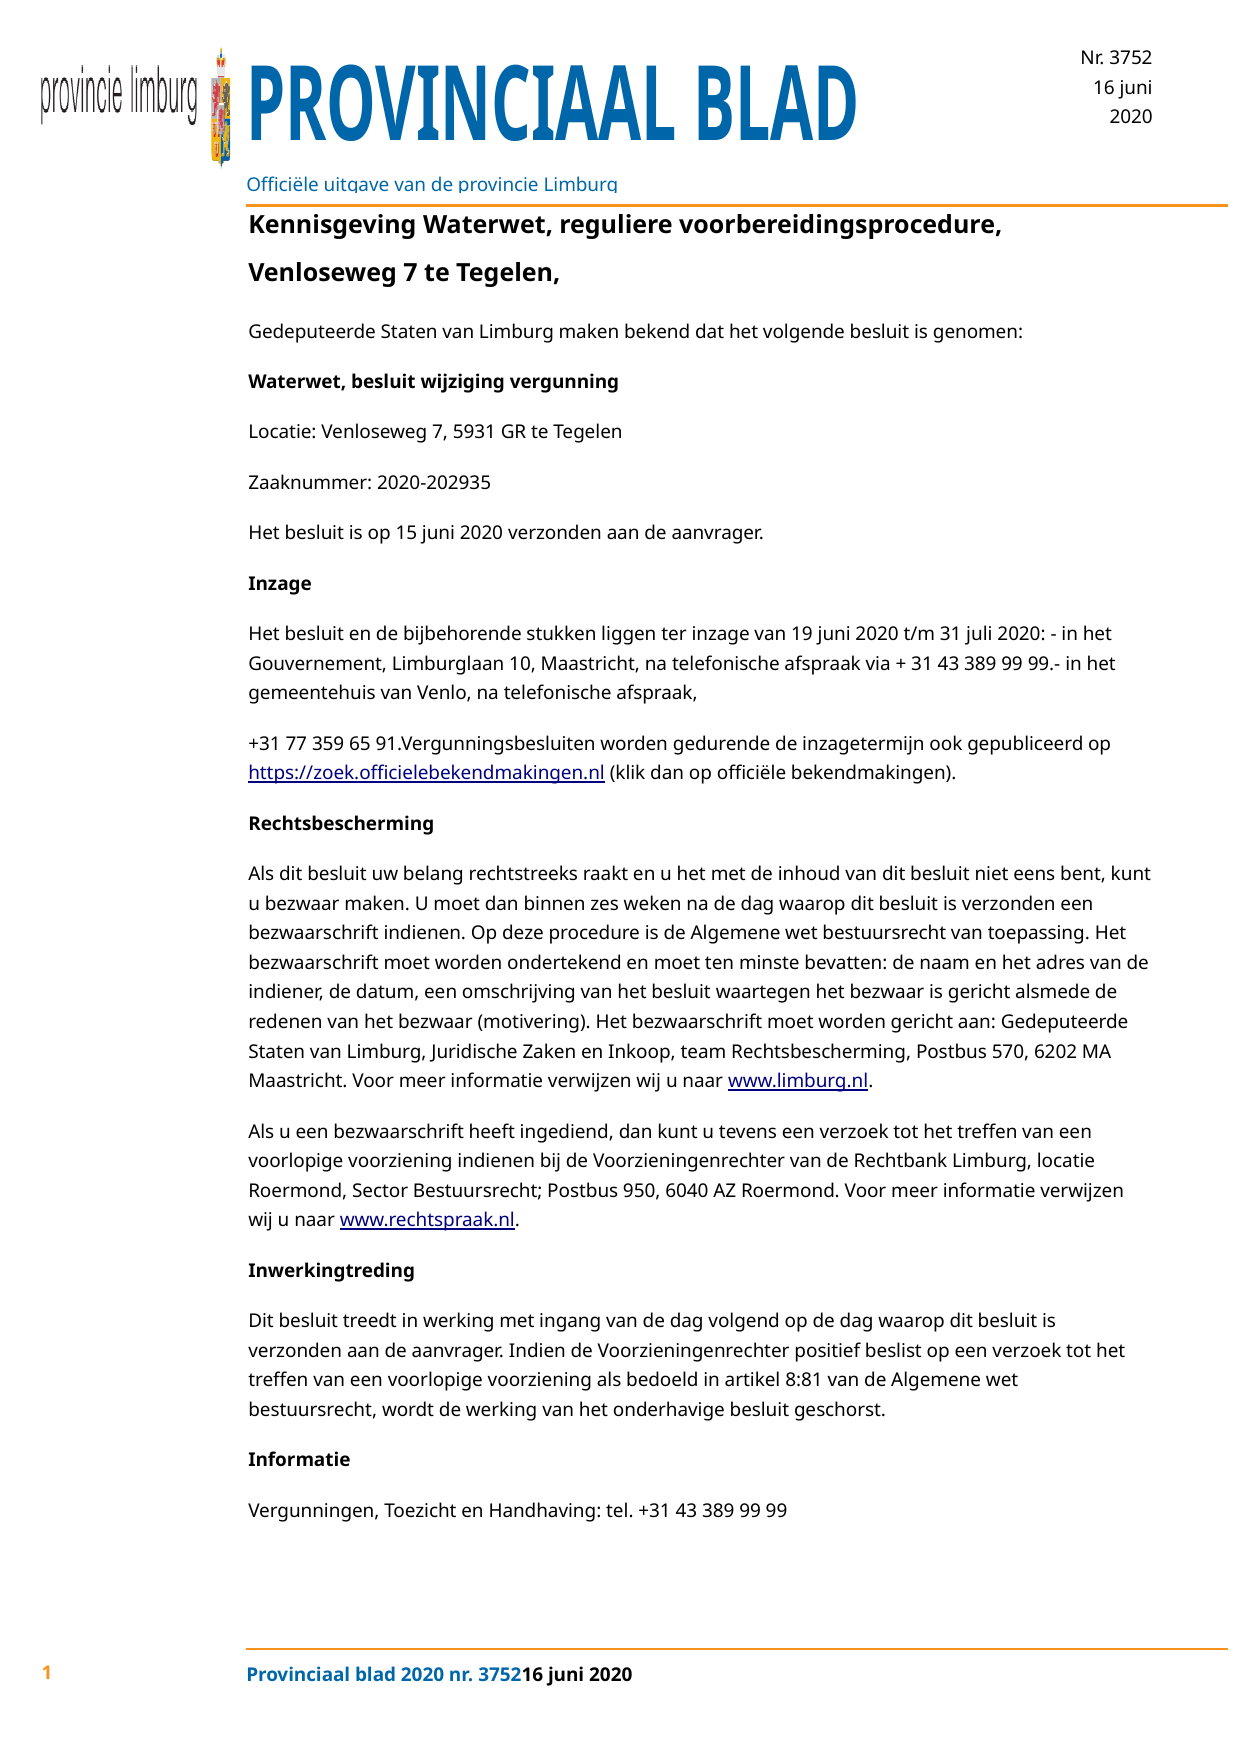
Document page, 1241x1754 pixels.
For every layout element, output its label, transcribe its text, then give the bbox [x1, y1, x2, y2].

text Waterwet, besluit wijziging vergunning [248, 368, 1152, 394]
picture [41, 47, 231, 172]
text Als dit besluit uw belang rechtstreeks raakt en u het met de inhoud van dit besluit niet eens bent, kunt u bezwaar maken. U moet dan binnen zes weken na de dag waarop dit besluit is verzonden een bezwaarschrift indienen. Op deze procedure is de Algemene wet bestuursrecht van toepassing. Het bezwaarschrift moet worden ondertekend en moet ten minste bevatten: de naam en het adres van de indiener, de datum, een omschrijving van het besluit waartegen het bezwaar is gericht alsmede de redenen van het bezwaar (motivering). Het bezwaarschrift moet worden gericht aan: Gedeputeerde Staten van Limburg, Juridische Zaken en Inkoop, team Rechtsbescherming, Postbus 570, 6202 MA Maastricht. Voor meer informatie verwijzen wij u naar www.limburg.nl. [248, 860, 1152, 1093]
text Het besluit is op 15 juni 2020 verzonden aan de aanvrager. [248, 519, 1152, 545]
text Inzage [248, 570, 1152, 596]
text Gedeputeerde Staten van Limburg maken bekend dat het volgende besluit is genomen: [248, 318, 1152, 344]
text Informatie [248, 1447, 1152, 1472]
text Het besluit en de bijbehorende stukken liggen ter inzage van 19 juni 2020 t/m 31 juli 2020: - in het Gouvernement, Limburglaan 10, Maastricht, na telefonische afspraak via + 31 43 389 99 99.- in het gemeentehuis van Venlo, na telefonische afspraak, [248, 620, 1152, 705]
text Zaaknummer: 2020-202935 [248, 469, 1152, 495]
text Rechtsbescherming [248, 810, 1152, 836]
text +31 77 359 65 91.Vergunningsbesluiten worden gedurende de inzagetermijn ook gepubliceerd op https://zoek.officielebekendmakingen.nl (klik dan op officiële bekendmakingen). [248, 730, 1152, 785]
text Dit besluit treedt in werking met ingang van de dag volgend op de dag waarop dit besluit is verzonden aan de aanvrager. Indien de Voorzieningenrechter positief beslist op een verzoek tot het treffen van een voorlopige voorziening als bedoeld in artikel 8:81 van de Algemene wet bestuursrecht, wordt de werking van het onderhavige besluit geschorst. [248, 1307, 1152, 1422]
text Als u een bezwaarschrift heeft ingediend, dan kunt u tevens een verzoek tot het treffen van een voorlopige voorziening indienen bij de Voorzieningenrechter van de Rechtbank Limburg, locatie Roermond, Sector Bestuursrecht; Postbus 950, 6040 AZ Roermond. Voor meer informatie verwijzen wij u naar www.rechtspraak.nl. [248, 1118, 1152, 1232]
text Vergunningen, Toezicht en Handhaving: tel. +31 43 389 99 99 [248, 1497, 1152, 1523]
text Inwerkingtreding [248, 1257, 1152, 1283]
text Locatie: Venloseweg 7, 5931 GR te Tegelen [248, 419, 1152, 444]
text Kennisgeving Waterwet, reguliere voorbereidingsprocedure, Venloseweg 7 te Tegelen, [248, 207, 1152, 288]
